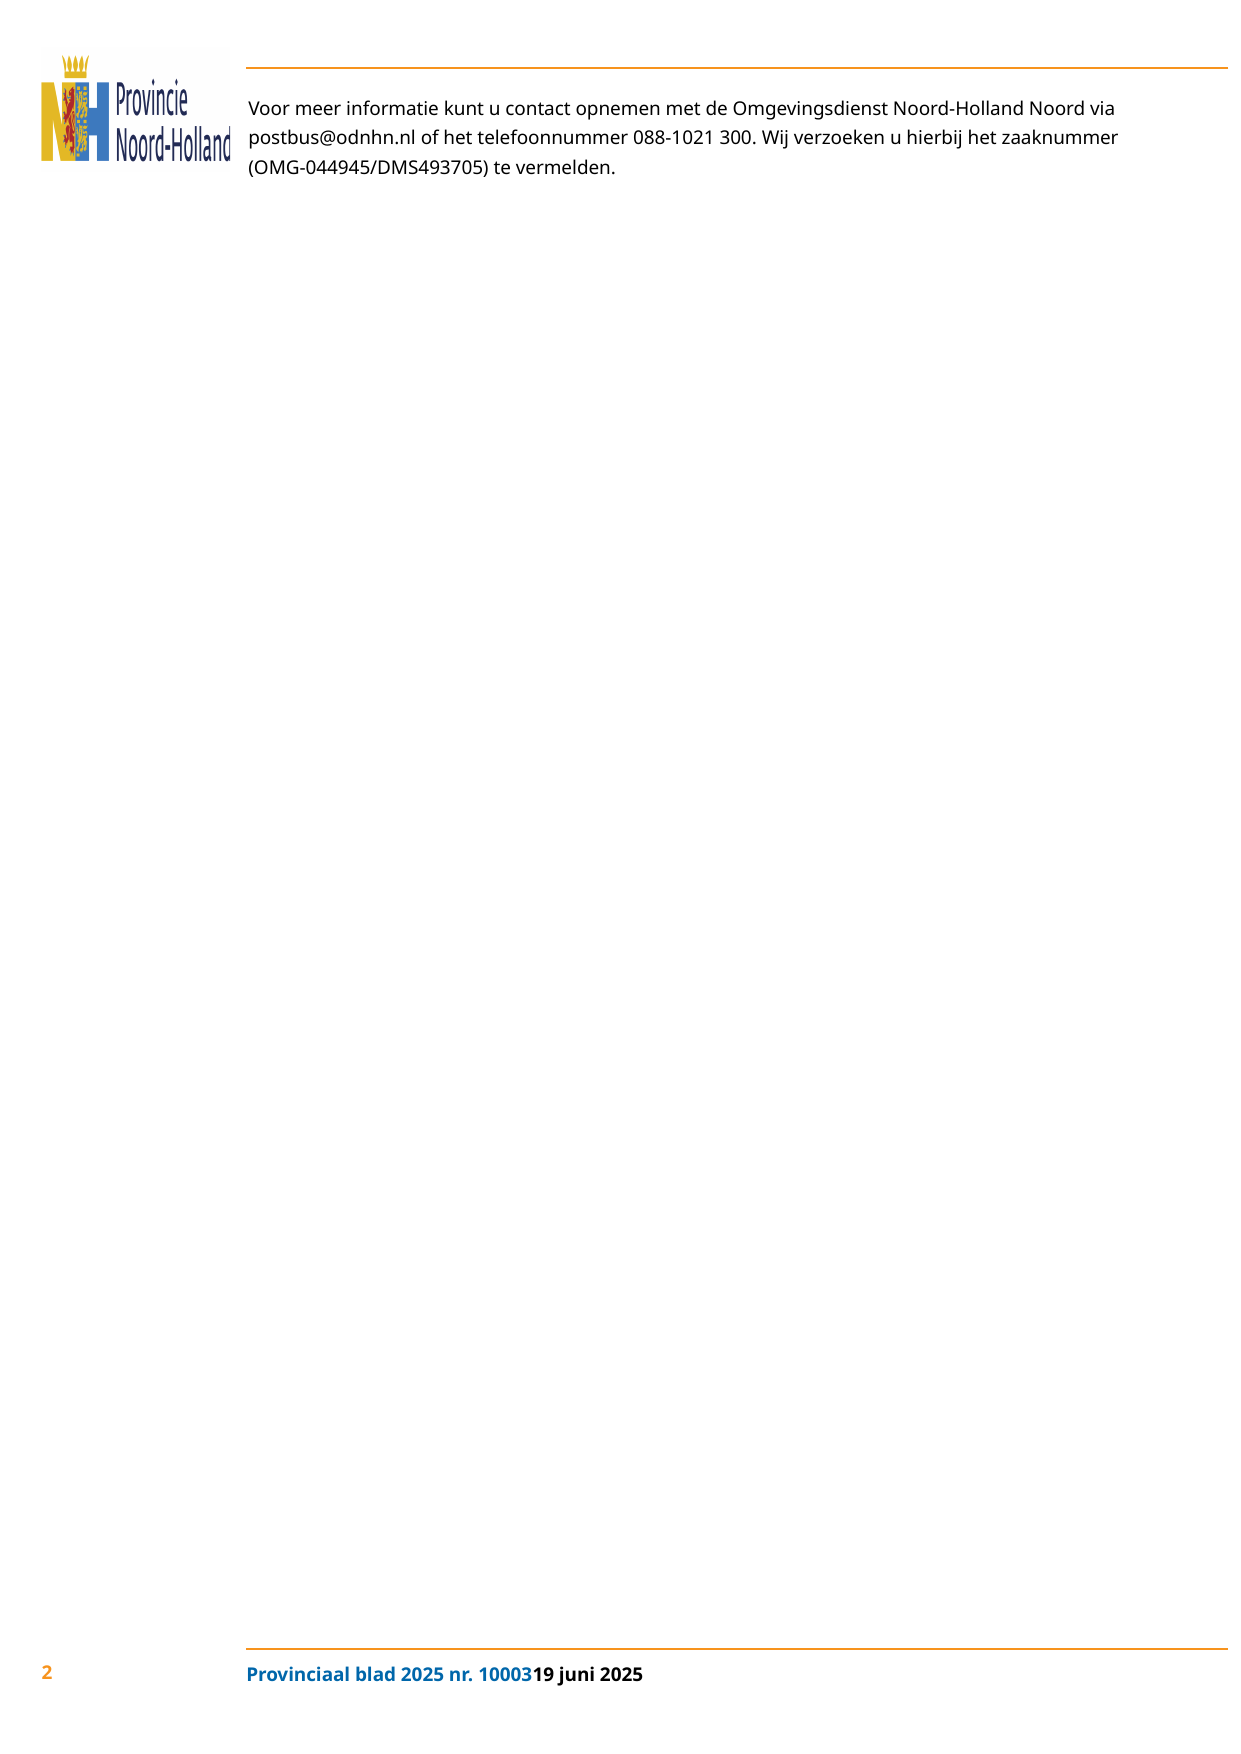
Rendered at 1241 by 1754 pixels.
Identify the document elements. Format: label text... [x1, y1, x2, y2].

picture [41, 47, 231, 172]
text Voor meer informatie kunt u contact opnemen met de Omgevingsdienst Noord-Holland Noord via postbus@odnhn.nl of het telefoonnummer 088-1021 300. Wij verzoeken u hierbij het zaaknummer (OMG-044945/DMS493705) te vermelden. [248, 95, 1152, 180]
